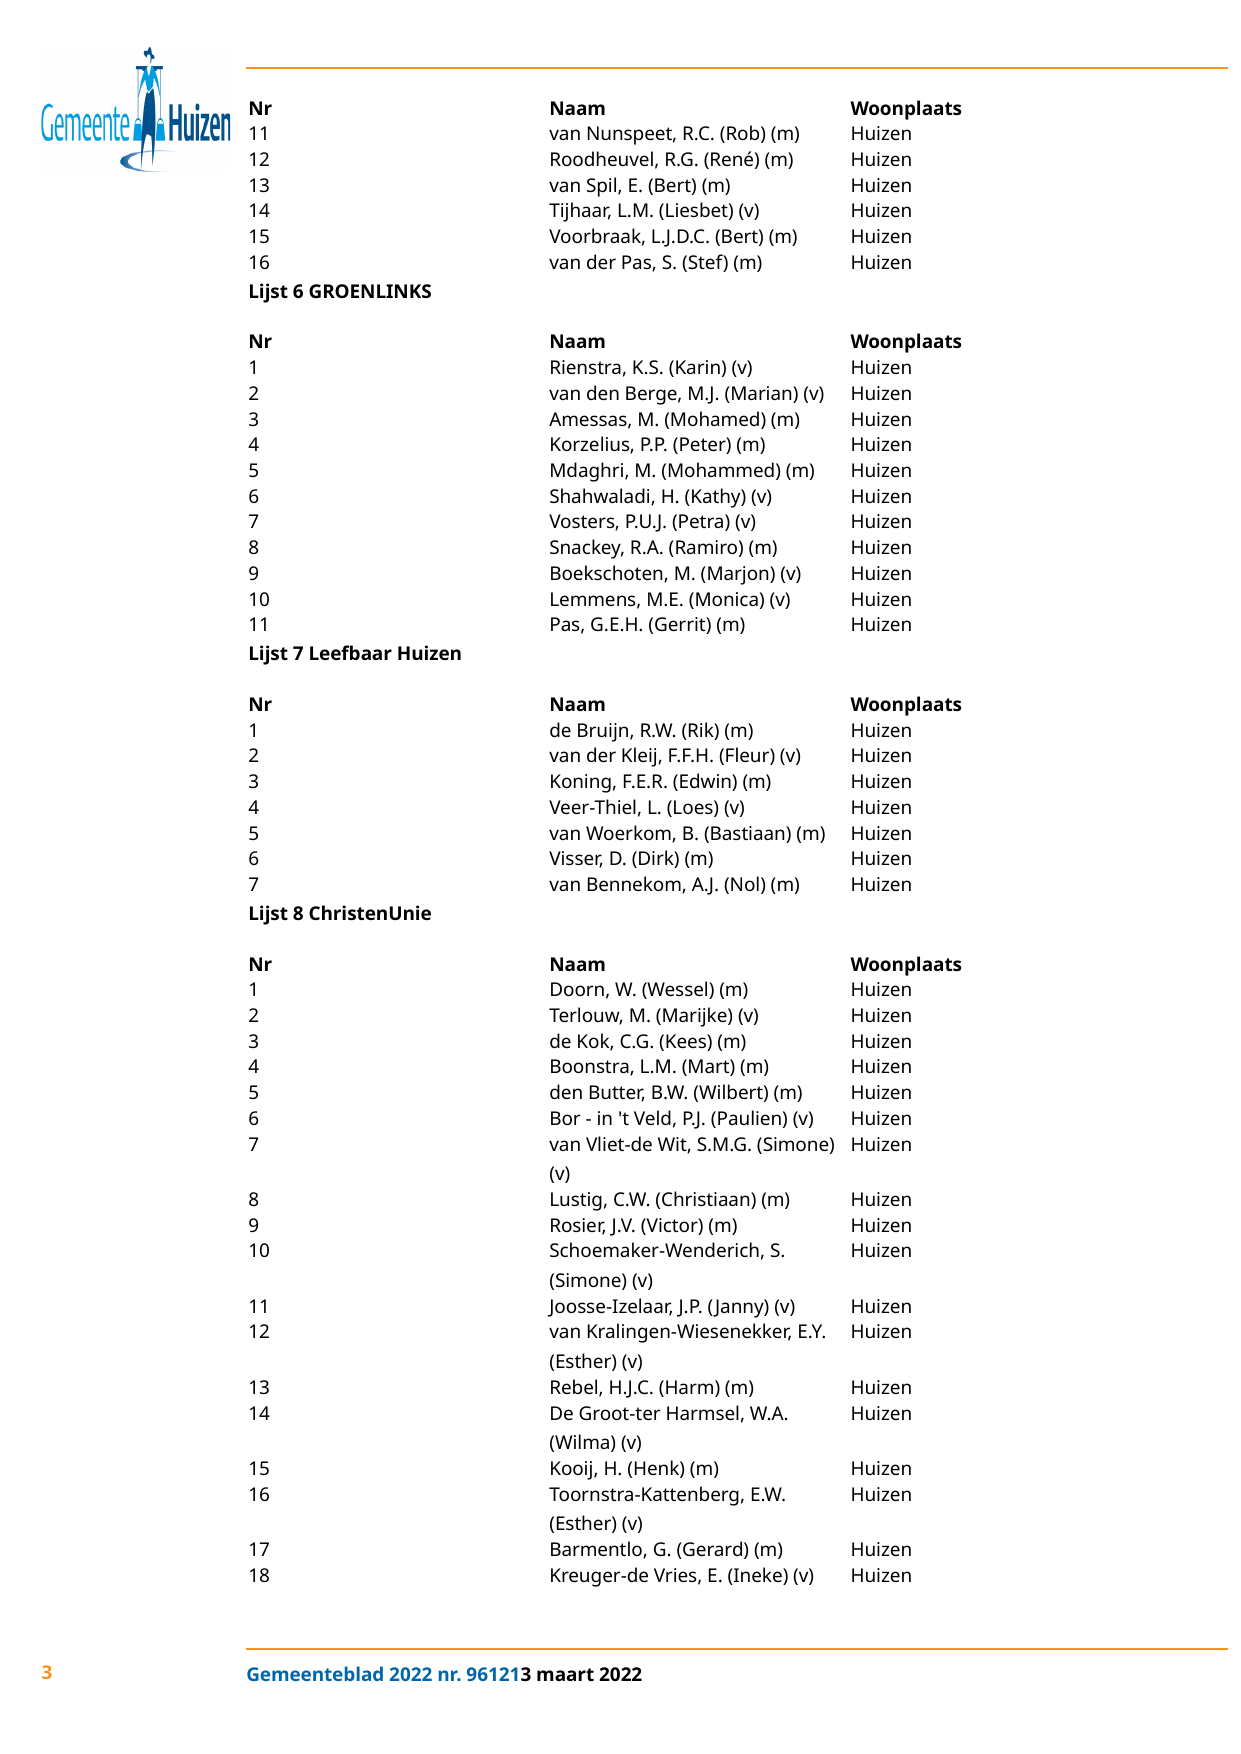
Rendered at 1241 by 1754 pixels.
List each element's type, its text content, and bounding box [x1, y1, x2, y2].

table_cell 18 [248, 1562, 549, 1587]
table_cell Rebel, H.J.C. (Harm) (m) [549, 1374, 850, 1400]
table_cell Huizen [850, 976, 1152, 1002]
table_cell Huizen [850, 1293, 1152, 1319]
table_cell 2 [248, 743, 549, 768]
table_cell Joosse-Izelaar, J.P. (Janny) (v) [549, 1293, 850, 1319]
table_cell Boonstra, L.M. (Mart) (m) [549, 1054, 850, 1079]
table_header Naam [549, 95, 850, 121]
table_cell 3 [248, 768, 549, 794]
table_cell 10 [248, 1238, 549, 1293]
table_cell Huizen [850, 432, 1152, 457]
table_cell Bor - in 't Veld, P.J. (Paulien) (v) [549, 1105, 850, 1131]
table_cell Huizen [850, 1400, 1152, 1455]
table_cell Huizen [850, 1319, 1152, 1374]
table_cell 5 [248, 457, 549, 483]
table_cell De Groot-ter Harmsel, W.A. (Wilma) (v) [549, 1400, 850, 1455]
table_header Naam [549, 691, 850, 717]
table_cell 1 [248, 354, 549, 380]
table_cell den Butter, B.W. (Wilbert) (m) [549, 1079, 850, 1105]
table_cell 13 [248, 172, 549, 198]
table_cell Huizen [850, 1481, 1152, 1536]
table_cell Huizen [850, 535, 1152, 560]
table_cell 16 [248, 1481, 549, 1536]
table_cell Huizen [850, 121, 1152, 146]
table_cell Huizen [850, 224, 1152, 249]
table_cell Rosier, J.V. (Victor) (m) [549, 1212, 850, 1238]
table_cell Rienstra, K.S. (Karin) (v) [549, 354, 850, 380]
table_cell Korzelius, P.P. (Peter) (m) [549, 432, 850, 457]
table_cell Huizen [850, 717, 1152, 743]
table_cell Doorn, W. (Wessel) (m) [549, 976, 850, 1002]
table_cell Huizen [850, 1536, 1152, 1562]
table_cell Toornstra-Kattenberg, E.W. (Esther) (v) [549, 1481, 850, 1536]
table_cell Huizen [850, 483, 1152, 509]
table_cell Shahwaladi, H. (Kathy) (v) [549, 483, 850, 509]
table_cell Koning, F.E.R. (Edwin) (m) [549, 768, 850, 794]
table_header Woonplaats [850, 329, 1152, 354]
table_cell Huizen [850, 146, 1152, 172]
table_cell Visser, D. (Dirk) (m) [549, 846, 850, 871]
table_cell 7 [248, 871, 549, 897]
table_cell van der Pas, S. (Stef) (m) [549, 249, 850, 275]
table_cell Huizen [850, 249, 1152, 275]
table_cell Roodheuvel, R.G. (René) (m) [549, 146, 850, 172]
table_cell Lustig, C.W. (Christiaan) (m) [549, 1186, 850, 1212]
table_cell van Bennekom, A.J. (Nol) (m) [549, 871, 850, 897]
table_cell Boekschoten, M. (Marjon) (v) [549, 560, 850, 586]
table_cell Huizen [850, 743, 1152, 768]
table_cell Mdaghri, M. (Mohammed) (m) [549, 457, 850, 483]
table_cell Huizen [850, 768, 1152, 794]
table_cell Voorbraak, L.J.D.C. (Bert) (m) [549, 224, 850, 249]
table_cell Huizen [850, 198, 1152, 223]
table_cell Huizen [850, 406, 1152, 432]
table_cell Huizen [850, 1186, 1152, 1212]
table_header Nr [248, 95, 549, 121]
table_cell 5 [248, 1079, 549, 1105]
table_cell Kreuger-de Vries, E. (Ineke) (v) [549, 1562, 850, 1587]
table_cell 17 [248, 1536, 549, 1562]
table_cell 12 [248, 1319, 549, 1374]
table_cell 3 [248, 1028, 549, 1054]
table_cell Kooij, H. (Henk) (m) [549, 1455, 850, 1481]
table_cell Huizen [850, 871, 1152, 897]
table_cell de Bruijn, R.W. (Rik) (m) [549, 717, 850, 743]
table_cell 11 [248, 612, 549, 637]
table_header Woonplaats [850, 95, 1152, 121]
table_cell van den Berge, M.J. (Marian) (v) [549, 380, 850, 406]
table_cell Huizen [850, 380, 1152, 406]
table_cell Huizen [850, 560, 1152, 586]
table_header Nr [248, 329, 549, 354]
table_cell van Kralingen-Wiesenekker, E.Y. (Esther) (v) [549, 1319, 850, 1374]
table_cell 6 [248, 846, 549, 871]
table_cell 3 [248, 406, 549, 432]
table_cell 1 [248, 717, 549, 743]
table_cell Pas, G.E.H. (Gerrit) (m) [549, 612, 850, 637]
table_header Nr [248, 691, 549, 717]
table_header Naam [549, 329, 850, 354]
text Lijst 8 ChristenUnie [248, 900, 1152, 926]
table_cell van Nunspeet, R.C. (Rob) (m) [549, 121, 850, 146]
table_cell Huizen [850, 794, 1152, 820]
text Lijst 6 GROENLINKS [248, 278, 1152, 304]
table_cell 4 [248, 432, 549, 457]
table_cell Huizen [850, 1374, 1152, 1400]
table_cell Vosters, P.U.J. (Petra) (v) [549, 509, 850, 534]
table_cell 5 [248, 820, 549, 846]
table_header Woonplaats [850, 691, 1152, 717]
table_cell Huizen [850, 1079, 1152, 1105]
table_cell de Kok, C.G. (Kees) (m) [549, 1028, 850, 1054]
table_cell 8 [248, 535, 549, 560]
table_cell 13 [248, 1374, 549, 1400]
table_cell 2 [248, 1002, 549, 1028]
table_cell Huizen [850, 1212, 1152, 1238]
table_cell 10 [248, 586, 549, 612]
table_cell van Spil, E. (Bert) (m) [549, 172, 850, 198]
table_cell Huizen [850, 354, 1152, 380]
table_cell Huizen [850, 846, 1152, 871]
table_cell 4 [248, 1054, 549, 1079]
table_cell 8 [248, 1186, 549, 1212]
table_cell 6 [248, 483, 549, 509]
table_cell Huizen [850, 612, 1152, 637]
table_cell Tijhaar, L.M. (Liesbet) (v) [549, 198, 850, 223]
table_cell 9 [248, 1212, 549, 1238]
table_cell Huizen [850, 172, 1152, 198]
table_header Woonplaats [850, 951, 1152, 976]
text Lijst 7 Leefbaar Huizen [248, 641, 1152, 666]
table_cell Huizen [850, 1028, 1152, 1054]
table_cell 14 [248, 198, 549, 223]
table_cell Huizen [850, 586, 1152, 612]
table_cell 12 [248, 146, 549, 172]
table_cell Veer-Thiel, L. (Loes) (v) [549, 794, 850, 820]
table_cell Barmentlo, G. (Gerard) (m) [549, 1536, 850, 1562]
table_cell Terlouw, M. (Marijke) (v) [549, 1002, 850, 1028]
table_cell van Woerkom, B. (Bastiaan) (m) [549, 820, 850, 846]
table_header Naam [549, 951, 850, 976]
table_cell 2 [248, 380, 549, 406]
table_cell Huizen [850, 509, 1152, 534]
table_cell van der Kleij, F.F.H. (Fleur) (v) [549, 743, 850, 768]
table_cell 15 [248, 224, 549, 249]
table_cell Huizen [850, 1054, 1152, 1079]
picture [41, 47, 231, 172]
table_cell Huizen [850, 1238, 1152, 1293]
table_cell Huizen [850, 820, 1152, 846]
table_cell 6 [248, 1105, 549, 1131]
table_header Nr [248, 951, 549, 976]
table_cell 11 [248, 1293, 549, 1319]
table_cell 15 [248, 1455, 549, 1481]
table_cell 7 [248, 509, 549, 534]
table_cell 9 [248, 560, 549, 586]
table_cell 1 [248, 976, 549, 1002]
table_cell Lemmens, M.E. (Monica) (v) [549, 586, 850, 612]
table_cell Amessas, M. (Mohamed) (m) [549, 406, 850, 432]
table_cell Huizen [850, 1131, 1152, 1186]
table_cell Huizen [850, 1002, 1152, 1028]
table_cell 11 [248, 121, 549, 146]
table_cell 7 [248, 1131, 549, 1186]
table_cell 4 [248, 794, 549, 820]
table_cell Snackey, R.A. (Ramiro) (m) [549, 535, 850, 560]
table_cell Huizen [850, 1455, 1152, 1481]
table_cell Huizen [850, 457, 1152, 483]
table_cell van Vliet-de Wit, S.M.G. (Simone) (v) [549, 1131, 850, 1186]
table_cell 14 [248, 1400, 549, 1455]
table_cell Schoemaker-Wenderich, S. (Simone) (v) [549, 1238, 850, 1293]
table_cell Huizen [850, 1562, 1152, 1587]
table_cell 16 [248, 249, 549, 275]
table_cell Huizen [850, 1105, 1152, 1131]
